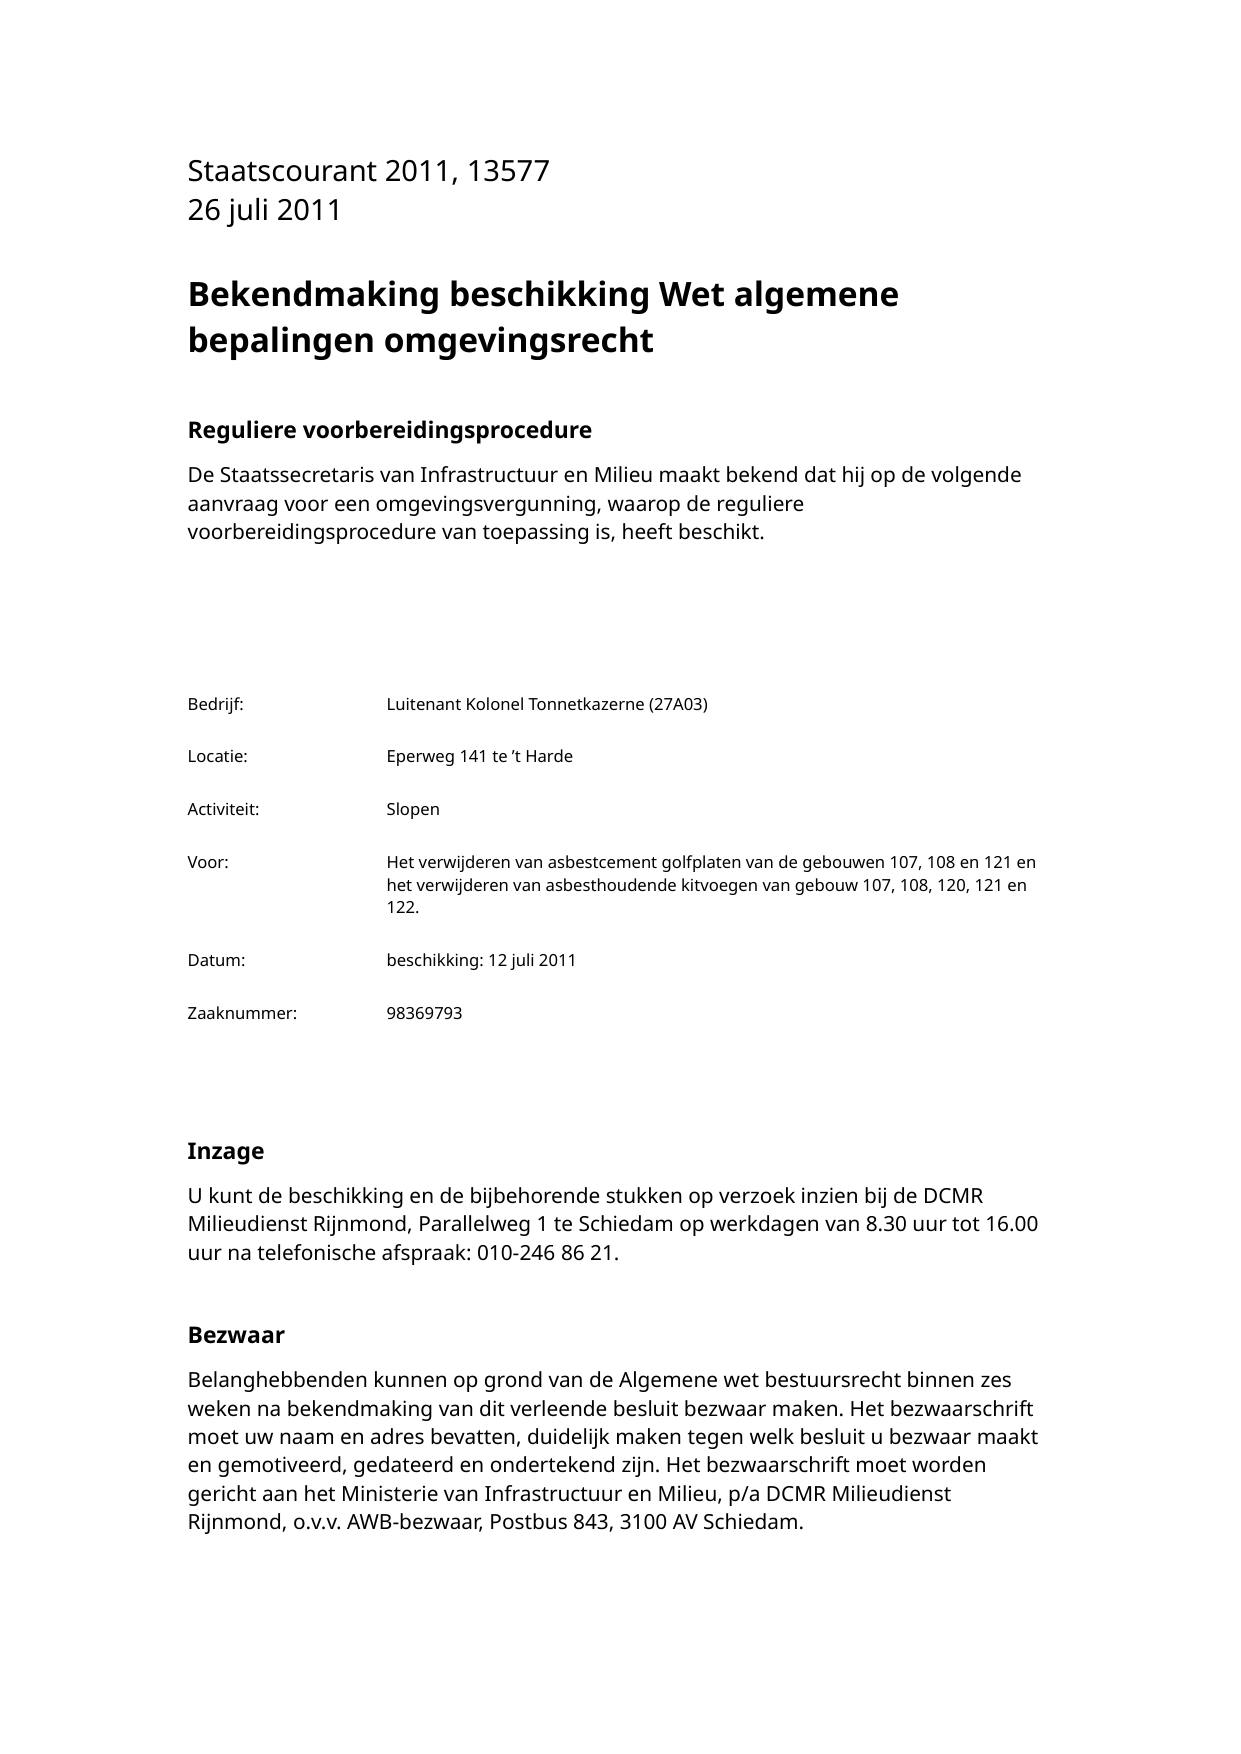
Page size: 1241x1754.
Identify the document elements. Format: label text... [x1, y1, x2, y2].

table_header [188, 634, 386, 692]
table_cell Voor: [188, 850, 386, 948]
table_cell Eperweg 141 te ’t Harde [386, 745, 1053, 798]
table_cell Locatie: [188, 745, 386, 798]
text De Staatssecretaris van Infrastructuur en Milieu maakt bekend dat hij op de volgende aanvraag voor een omgevingsvergunning, waarop de reguliere voorbereidingsprocedure van toepassing is, heeft beschikt. [187, 461, 1053, 546]
text Staatscourant 2011, 13577 [187, 150, 1053, 190]
text U kunt de beschikking en de bijbehorende stukken op verzoek inzien bij de DCMR Milieudienst Rijnmond, Parallelweg 1 te Schiedam op werkdagen van 8.30 uur tot 16.00 uur na telefonische afspraak: 010-246 86 21. [187, 1181, 1053, 1266]
text 26 juli 2011 [187, 190, 1053, 229]
text Belanghebbenden kunnen op grond van de Algemene wet bestuursrecht binnen zes weken na bekendmaking van dit verleende besluit bezwaar maken. Het bezwaarschrift moet uw naam en adres bevatten, duidelijk maken tegen welk besluit u bezwaar maakt en gemotiveerd, gedateerd en ondertekend zijn. Het bezwaarschrift moet worden gericht aan het Ministerie van Infrastructuur en Milieu, p/a DCMR Milieudienst Rijnmond, o.v.v. AWB-bezwaar, Postbus 843, 3100 AV Schiedam. [187, 1365, 1053, 1536]
table_cell Zaaknummer: [188, 1001, 386, 1054]
table_header [386, 634, 1053, 692]
table_cell Activiteit: [188, 798, 386, 850]
subtitle Reguliere voorbereidingsprocedure [187, 414, 1053, 446]
table_cell beschikking: 12 juli 2011 [386, 949, 1053, 1001]
table_cell Slopen [386, 798, 1053, 850]
table_cell Datum: [188, 949, 386, 1001]
table_cell Luitenant Kolonel Tonnetkazerne (27A03) [386, 692, 1053, 745]
table_cell Het verwijderen van asbestcement golfplaten van de gebouwen 107, 108 en 121 en het verwijderen van asbesthoudende kitvoegen van gebouw 107, 108, 120, 121 en 122. [386, 850, 1053, 948]
subtitle Inzage [187, 1135, 1053, 1166]
table_cell 98369793 [386, 1001, 1053, 1054]
table_cell Bedrijf: [188, 692, 386, 745]
subtitle Bekendmaking beschikking Wet algemene bepalingen omgevingsrecht [187, 271, 1053, 362]
subtitle Bezwaar [187, 1319, 1053, 1350]
